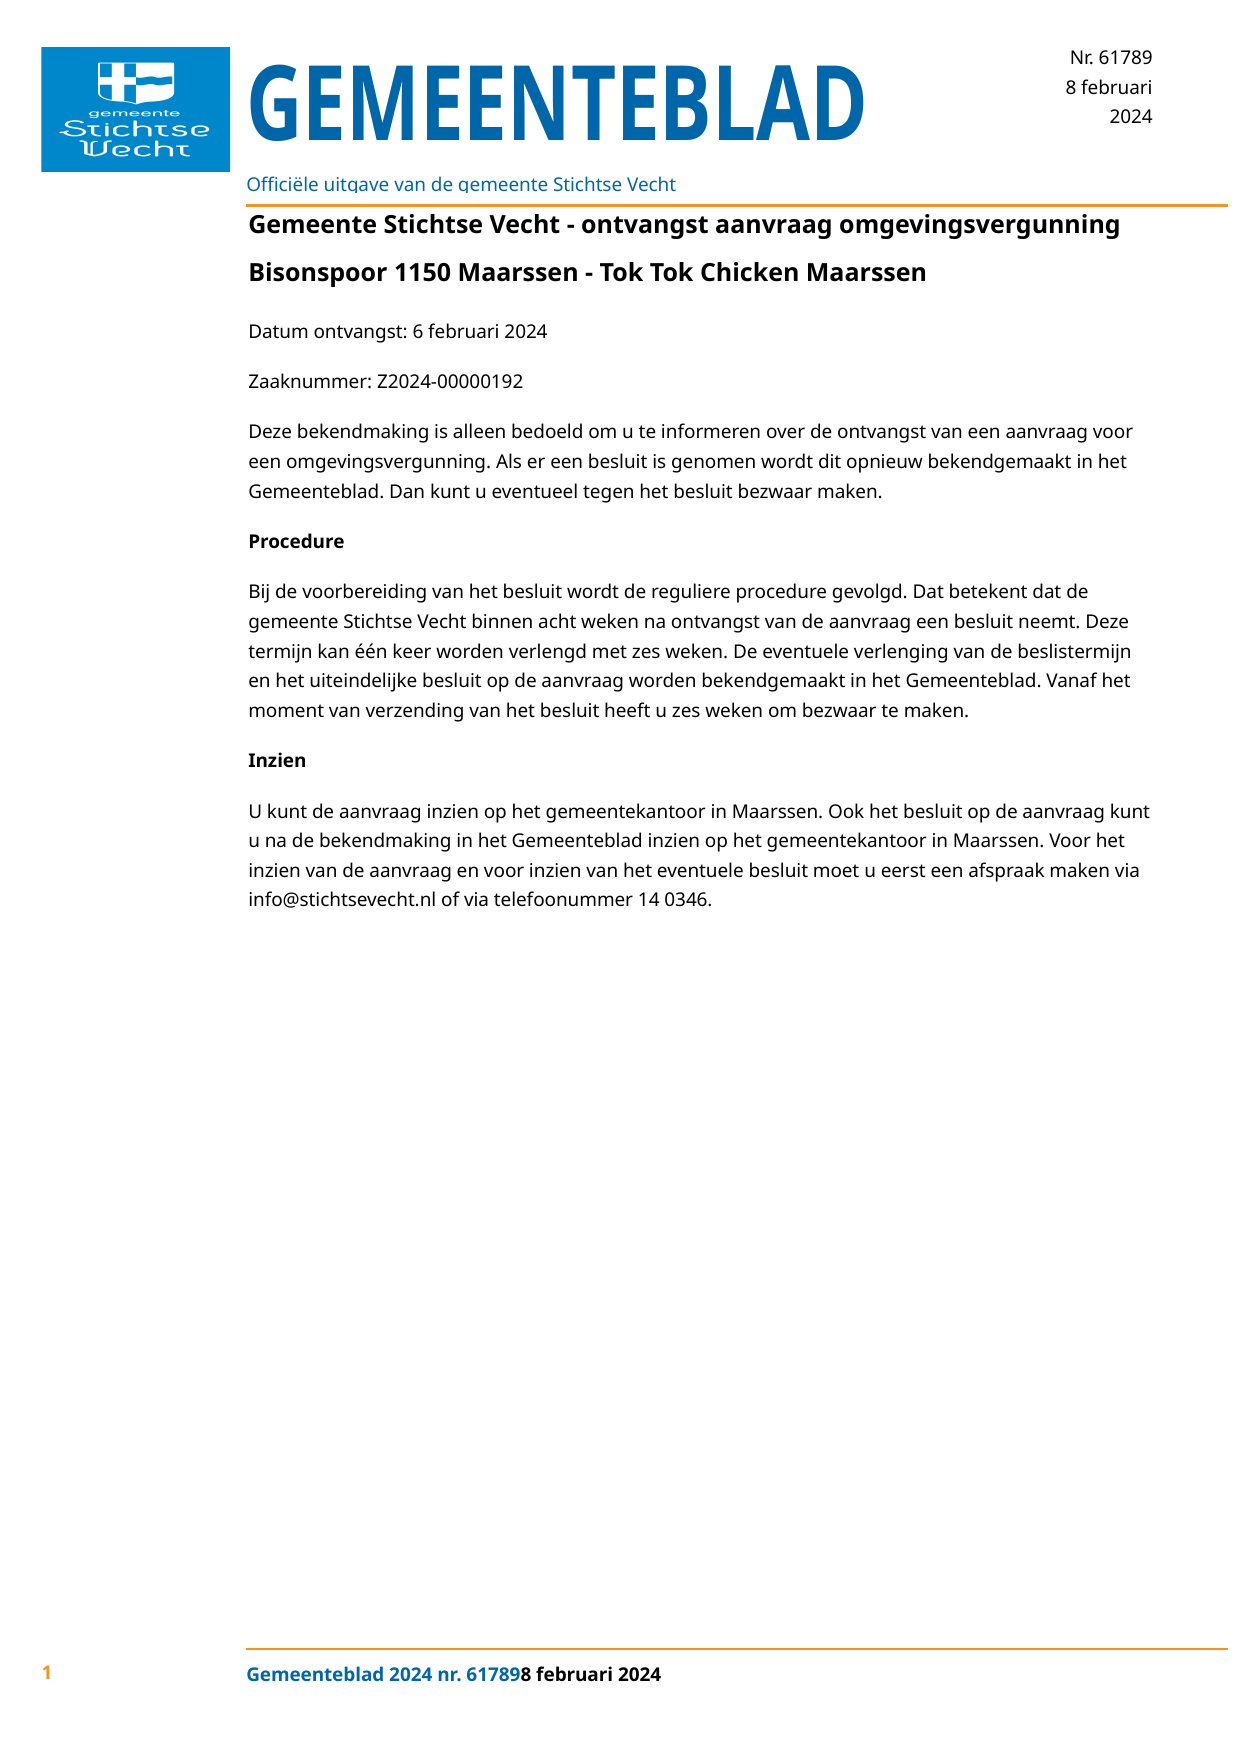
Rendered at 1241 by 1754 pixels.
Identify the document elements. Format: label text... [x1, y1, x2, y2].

text Bij de voorbereiding van het besluit wordt de reguliere procedure gevolgd. Dat betekent dat de gemeente Stichtse Vecht binnen acht weken na ontvangst van de aanvraag een besluit neemt. Deze termijn kan één keer worden verlengd met zes weken. De eventuele verlenging van de beslistermijn en het uiteindelijke besluit op de aanvraag worden bekendgemaakt in het Gemeenteblad. Vanaf het moment van verzending van het besluit heeft u zes weken om bezwaar te maken. [248, 579, 1152, 723]
text Datum ontvangst: 6 februari 2024 [248, 318, 1152, 344]
text Inzien [248, 747, 1152, 773]
picture [137, 63, 174, 103]
text Deze bekendmaking is alleen bedoeld om u te informeren over de ontvangst van een aanvraag voor een omgevingsvergunning. Als er een besluit is genomen wordt dit opnieuw bekendgemaakt in het Gemeenteblad. Dan kunt u eventueel tegen het besluit bezwaar maken. [248, 419, 1152, 504]
text Procedure [248, 528, 1152, 554]
picture [99, 63, 135, 101]
text U kunt de aanvraag inzien op het gemeentekantoor in Maarssen. Ook het besluit op de aanvraag kunt u na de bekendmaking in het Gemeenteblad inzien op het gemeentekantoor in Maarssen. Voor het inzien van de aanvraag en voor inzien van het eventuele besluit moet u eerst een afspraak maken via info@stichtsevecht.nl of via telefoonummer 14 0346. [248, 798, 1152, 912]
text Gemeente Stichtse Vecht - ontvangst aanvraag omgevingsvergunning Bisonspoor 1150 Maarssen - Tok Tok Chicken Maarssen [248, 207, 1152, 288]
text Zaaknummer: Z2024-00000192 [248, 368, 1152, 394]
